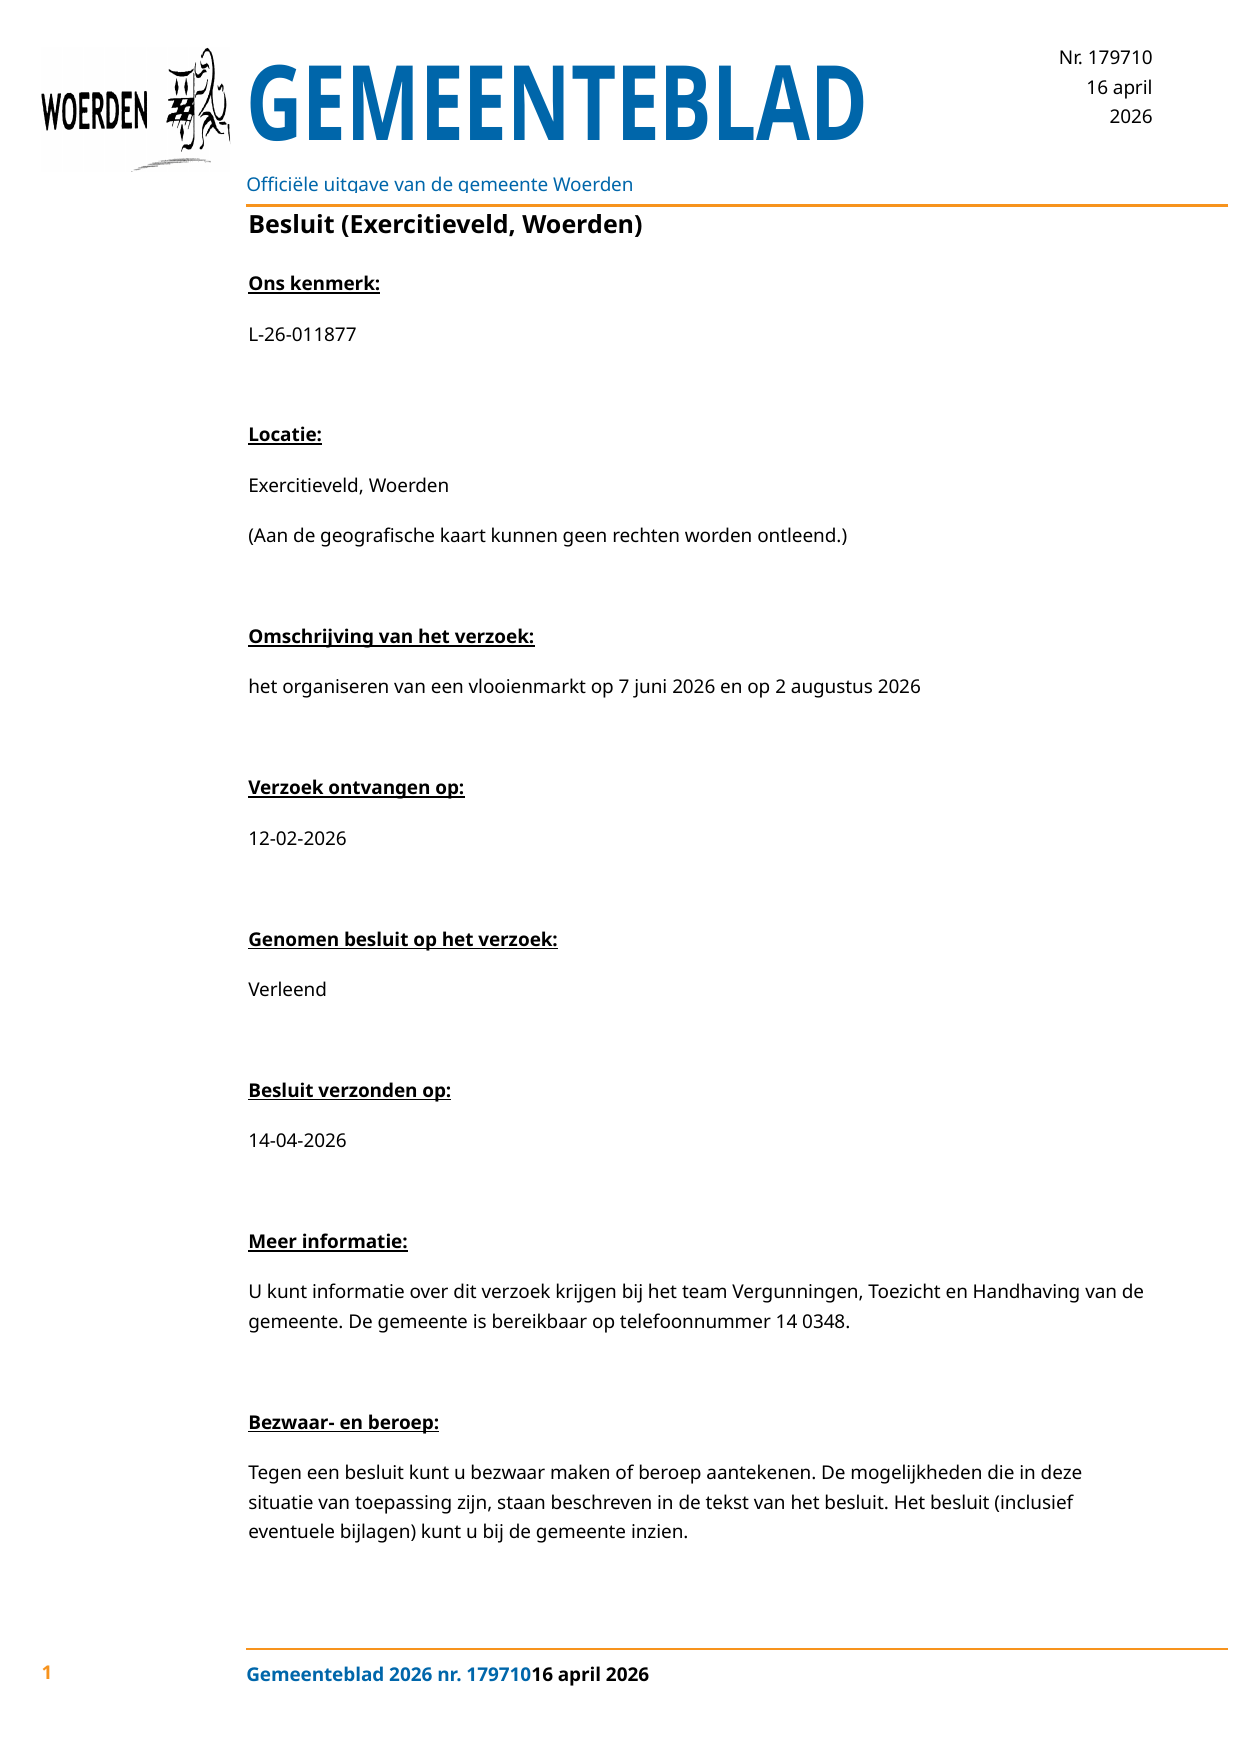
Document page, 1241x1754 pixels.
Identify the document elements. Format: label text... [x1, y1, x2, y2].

text Tegen een besluit kunt u bezwaar maken of beroep aantekenen. De mogelijkheden die in deze situatie van toepassing zijn, staan beschreven in de tekst van het besluit. Het besluit (inclusief eventuele bijlagen) kunt u bij de gemeente inzien. [248, 1459, 1152, 1544]
text (Aan de geografische kaart kunnen geen rechten worden ontleend.) [248, 522, 1152, 548]
text Exercitieveld, Woerden [248, 472, 1152, 498]
text Genomen besluit op het verzoek: [248, 926, 1152, 951]
text Besluit verzonden op: [248, 1077, 1152, 1103]
text 12-02-2026 [248, 825, 1152, 851]
text Bezwaar- en beroep: [248, 1409, 1152, 1435]
text Locatie: [248, 422, 1152, 447]
text het organiseren van een vlooienmarkt op 7 juni 2026 en op 2 augustus 2026 [248, 674, 1152, 699]
text Verleend [248, 976, 1152, 1002]
text Besluit (Exercitieveld, Woerden) [248, 207, 1152, 241]
text Omschrijving van het verzoek: [248, 623, 1152, 649]
text Verzoek ontvangen op: [248, 774, 1152, 800]
text L-26-011877 [248, 321, 1152, 346]
text U kunt informatie over dit verzoek krijgen bij het team Vergunningen, Toezicht en Handhaving van de gemeente. De gemeente is bereikbaar op telefoonnummer 14 0348. [248, 1279, 1152, 1334]
text Ons kenmerk: [248, 270, 1152, 296]
text 14-04-2026 [248, 1127, 1152, 1153]
text Meer informatie: [248, 1228, 1152, 1254]
picture [41, 47, 231, 172]
